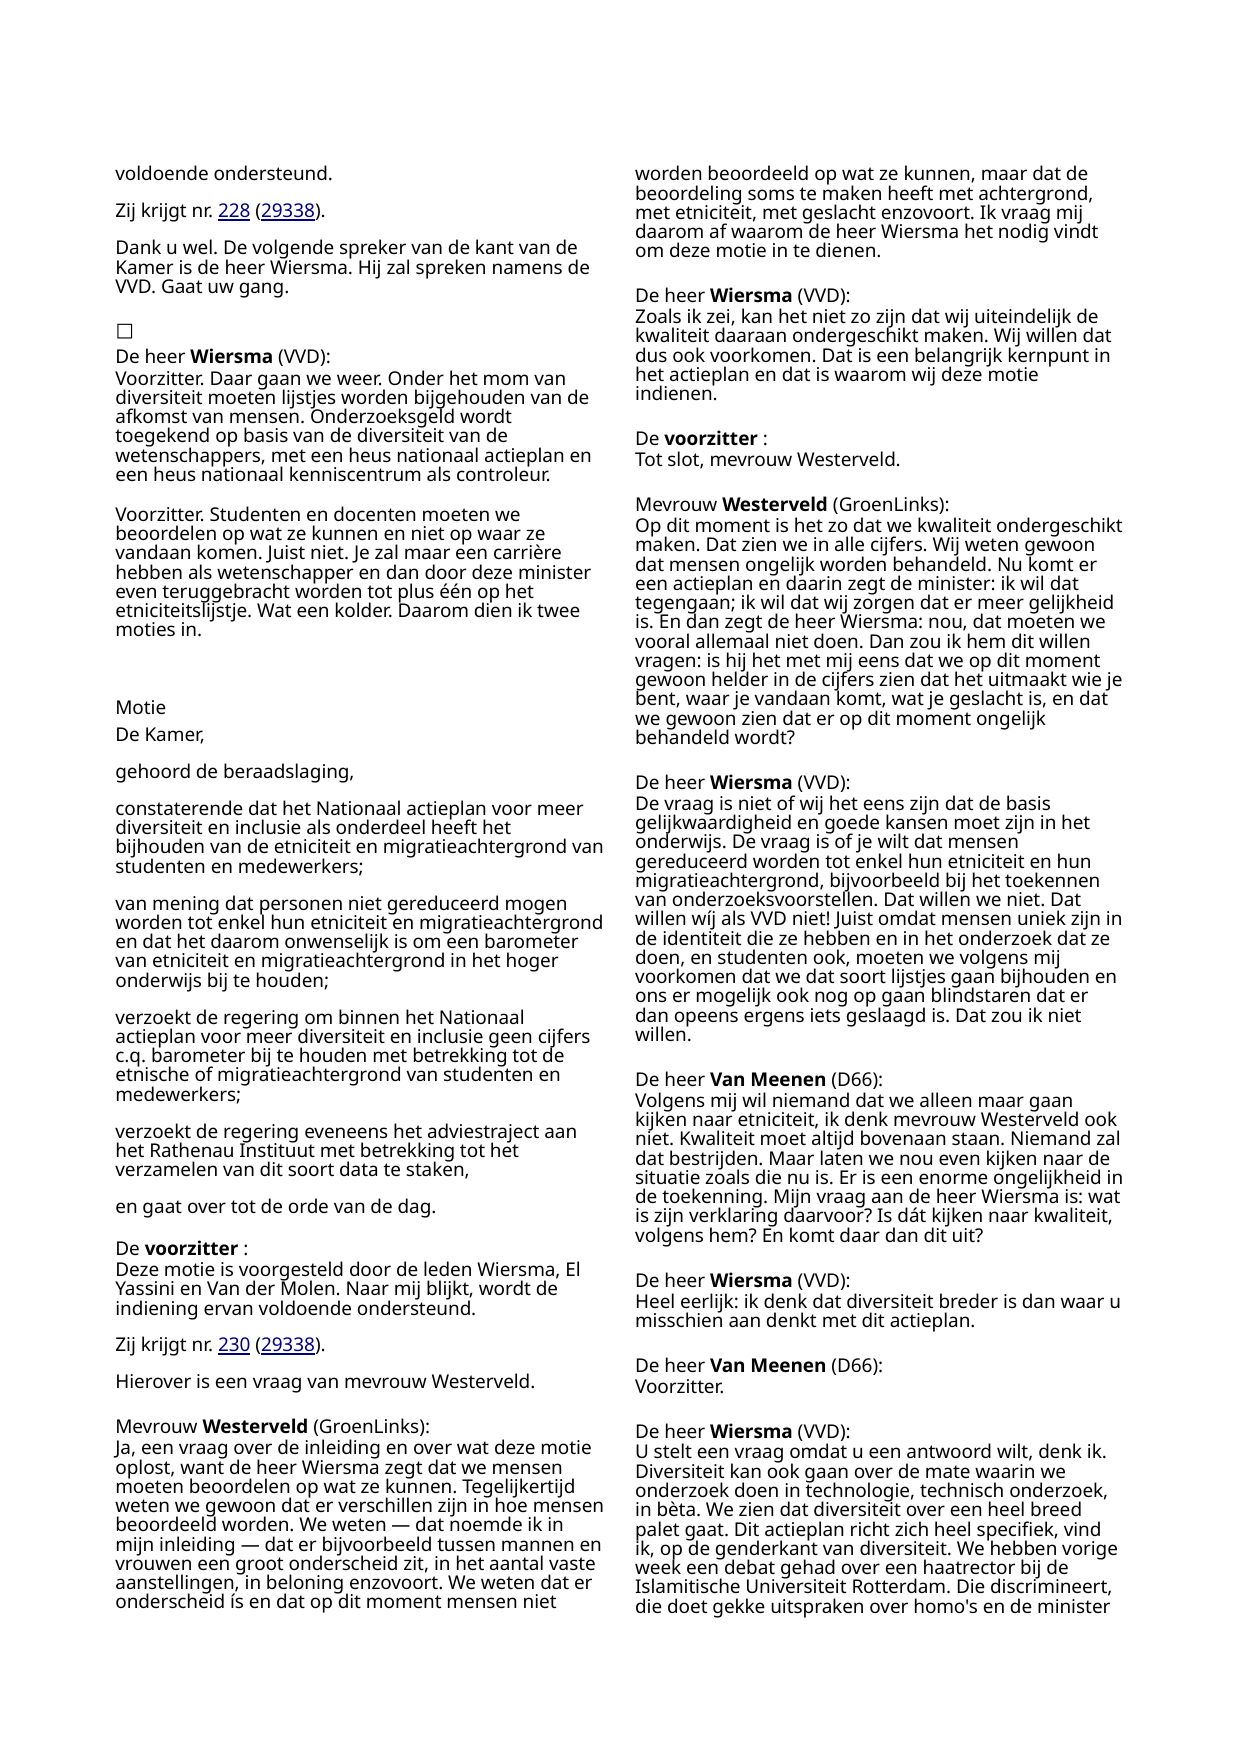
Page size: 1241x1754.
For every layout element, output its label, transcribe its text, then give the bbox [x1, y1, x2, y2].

text Ja, een vraag over de inleiding en over wat deze motie oplost, want de heer Wiersma zegt dat we mensen moeten beoordelen op wat ze kunnen. Tegelijkertijd weten we gewoon dat er verschillen zijn in hoe mensen beoordeeld worden. We weten — dat noemde ik in mijn inleiding — dat er bijvoorbeeld tussen mannen en vrouwen een groot onderscheid zit, in het aantal vaste aanstellingen, in beloning enzovoort. We weten dat er onderscheid ís en dat op dit moment mensen niet [115, 1439, 605, 1613]
text Zoals ik zei, kan het niet zo zijn dat wij uiteindelijk de kwaliteit daaraan ondergeschikt maken. Wij willen dat dus ook voorkomen. Dat is een belangrijk kernpunt in het actieplan en dat is waarom wij deze motie indienen. [635, 308, 1125, 404]
text De voorzitter : [115, 1235, 605, 1261]
text De heer Van Meenen (D66): [635, 1066, 1125, 1092]
text voldoende ondersteund. [115, 165, 605, 184]
text De heer Van Meenen (D66): [635, 1352, 1125, 1378]
text van mening dat personen niet gereduceerd mogen worden tot enkel hun etniciteit en migratieachtergrond en dat het daarom onwenselijk is om een barometer van etniciteit en migratieachtergrond in het hoger onderwijs bij te houden; [115, 894, 605, 991]
text Voorzitter. Studenten en docenten moeten we beoordelen op wat ze kunnen en niet op waar ze vandaan komen. Juist niet. Je zal maar een carrière hebben als wetenschapper en dan door deze minister even teruggebracht worden tot plus één op het etniciteitslijstje. Wat een kolder. Daarom dien ik twee moties in. [115, 506, 605, 641]
text gehoord de beraadslaging, [115, 763, 605, 782]
text Zij krijgt nr. 230 (29338). [115, 1336, 605, 1356]
text De heer Wiersma (VVD): [635, 769, 1125, 795]
text verzoekt de regering om binnen het Nationaal actieplan voor meer diversiteit en inclusie geen cijfers c.q. barometer bij te houden met betrekking tot de etnische of migratieachtergrond van studenten en medewerkers; [115, 1009, 605, 1105]
text Hierover is een vraag van mevrouw Westerveld. [115, 1373, 605, 1393]
text Mevrouw Westerveld (GroenLinks): [635, 491, 1125, 517]
text en gaat over tot de orde van de dag. [115, 1198, 605, 1217]
text De vraag is niet of wij het eens zijn dat de basis gelijkwaardigheid en goede kansen moet zijn in het onderwijs. De vraag is of je wilt dat mensen gereduceerd worden tot enkel hun etniciteit en hun migratieachtergrond, bijvoorbeeld bij het toekennen van onderzoeksvoorstellen. Dat willen we niet. Dat willen wíj als VVD niet! Juist omdat mensen uniek zijn in de identiteit die ze hebben en in het onderzoek dat ze doen, en studenten ook, moeten we volgens mij voorkomen dat we dat soort lijstjes gaan bijhouden en ons er mogelijk ook nog op gaan blindstaren dat er dan opeens ergens iets geslaagd is. Dat zou ik niet willen. [635, 795, 1125, 1045]
text constaterende dat het Nationaal actieplan voor meer diversiteit en inclusie als onderdeel heeft het bijhouden van de etniciteit en migratieachtergrond van studenten en medewerkers; [115, 800, 605, 877]
text Deze motie is voorgesteld door de leden Wiersma, El Yassini en Van der Molen. Naar mij blijkt, wordt de indiening ervan voldoende ondersteund. [115, 1261, 605, 1319]
text De Kamer, [115, 726, 605, 745]
text U stelt een vraag omdat u een antwoord wilt, denk ik. Diversiteit kan ook gaan over de mate waarin we onderzoek doen in technologie, technisch onderzoek, in bèta. We zien dat diversiteit over een heel breed palet gaat. Dit actieplan richt zich heel specifiek, vind ik, op de genderkant van diversiteit. We hebben vorige week een debat gehad over een haatrector bij de Islamitische Universiteit Rotterdam. Die discrimineert, die doet gekke uitspraken over homo's en de minister [635, 1443, 1125, 1617]
text De heer Wiersma (VVD): [635, 1267, 1125, 1293]
text Zij krijgt nr. 228 (29338). [115, 202, 605, 222]
text De heer Wiersma (VVD): [115, 344, 605, 369]
text verzoekt de regering eveneens het adviestraject aan het Rathenau Instituut met betrekking tot het verzamelen van dit soort data te staken, [115, 1123, 605, 1181]
text Voorzitter. Daar gaan we weer. Onder het mom van diversiteit moeten lijstjes worden bijgehouden van de afkomst van mensen. Onderzoeksgeld wordt toegekend op basis van de diversiteit van de wetenschappers, met een heus nationaal actieplan en een heus nationaal kenniscentrum als controleur. [115, 369, 605, 485]
text worden beoordeeld op wat ze kunnen, maar dat de beoordeling soms te maken heeft met achtergrond, met etniciteit, met geslacht enzovoort. Ik vraag mij daarom af waarom de heer Wiersma het nodig vindt om deze motie in te dienen. [635, 165, 1125, 262]
text Volgens mij wil niemand dat we alleen maar gaan kijken naar etniciteit, ik denk mevrouw Westerveld ook niet. Kwaliteit moet altijd bovenaan staan. Niemand zal dat bestrijden. Maar laten we nou even kijken naar de situatie zoals die nu is. Er is een enorme ongelijkheid in de toekenning. Mijn vraag aan de heer Wiersma is: wat is zijn verklaring daarvoor? Is dát kijken naar kwaliteit, volgens hem? En komt daar dan dit uit? [635, 1092, 1125, 1246]
text Voorzitter. [635, 1378, 1125, 1397]
text De heer Wiersma (VVD): [635, 282, 1125, 308]
text Tot slot, mevrouw Westerveld. [635, 451, 1125, 470]
text Op dit moment is het zo dat we kwaliteit ondergeschikt maken. Dat zien we in alle cijfers. Wij weten gewoon dat mensen ongelijk worden behandeld. Nu komt er een actieplan en daarin zegt de minister: ik wil dat tegengaan; ik wil dat wij zorgen dat er meer gelijkheid is. En dan zegt de heer Wiersma: nou, dat moeten we vooral allemaal niet doen. Dan zou ik hem dit willen vragen: is hij het met mij eens dat we op dit moment gewoon helder in de cijfers zien dat het uitmaakt wie je bent, waar je vandaan komt, wat je geslacht is, en dat we gewoon zien dat er op dit moment ongelijk behandeld wordt? [635, 517, 1125, 748]
text Motie [115, 694, 605, 720]
text De heer Wiersma (VVD): [635, 1418, 1125, 1443]
text De voorzitter : [635, 425, 1125, 451]
text Heel eerlijk: ik denk dat diversiteit breder is dan waar u misschien aan denkt met dit actieplan. [635, 1293, 1125, 1331]
text ⬜ [115, 318, 605, 344]
text Mevrouw Westerveld (GroenLinks): [115, 1414, 605, 1439]
text Dank u wel. De volgende spreker van de kant van de Kamer is de heer Wiersma. Hij zal spreken namens de VVD. Gaat uw gang. [115, 239, 605, 297]
